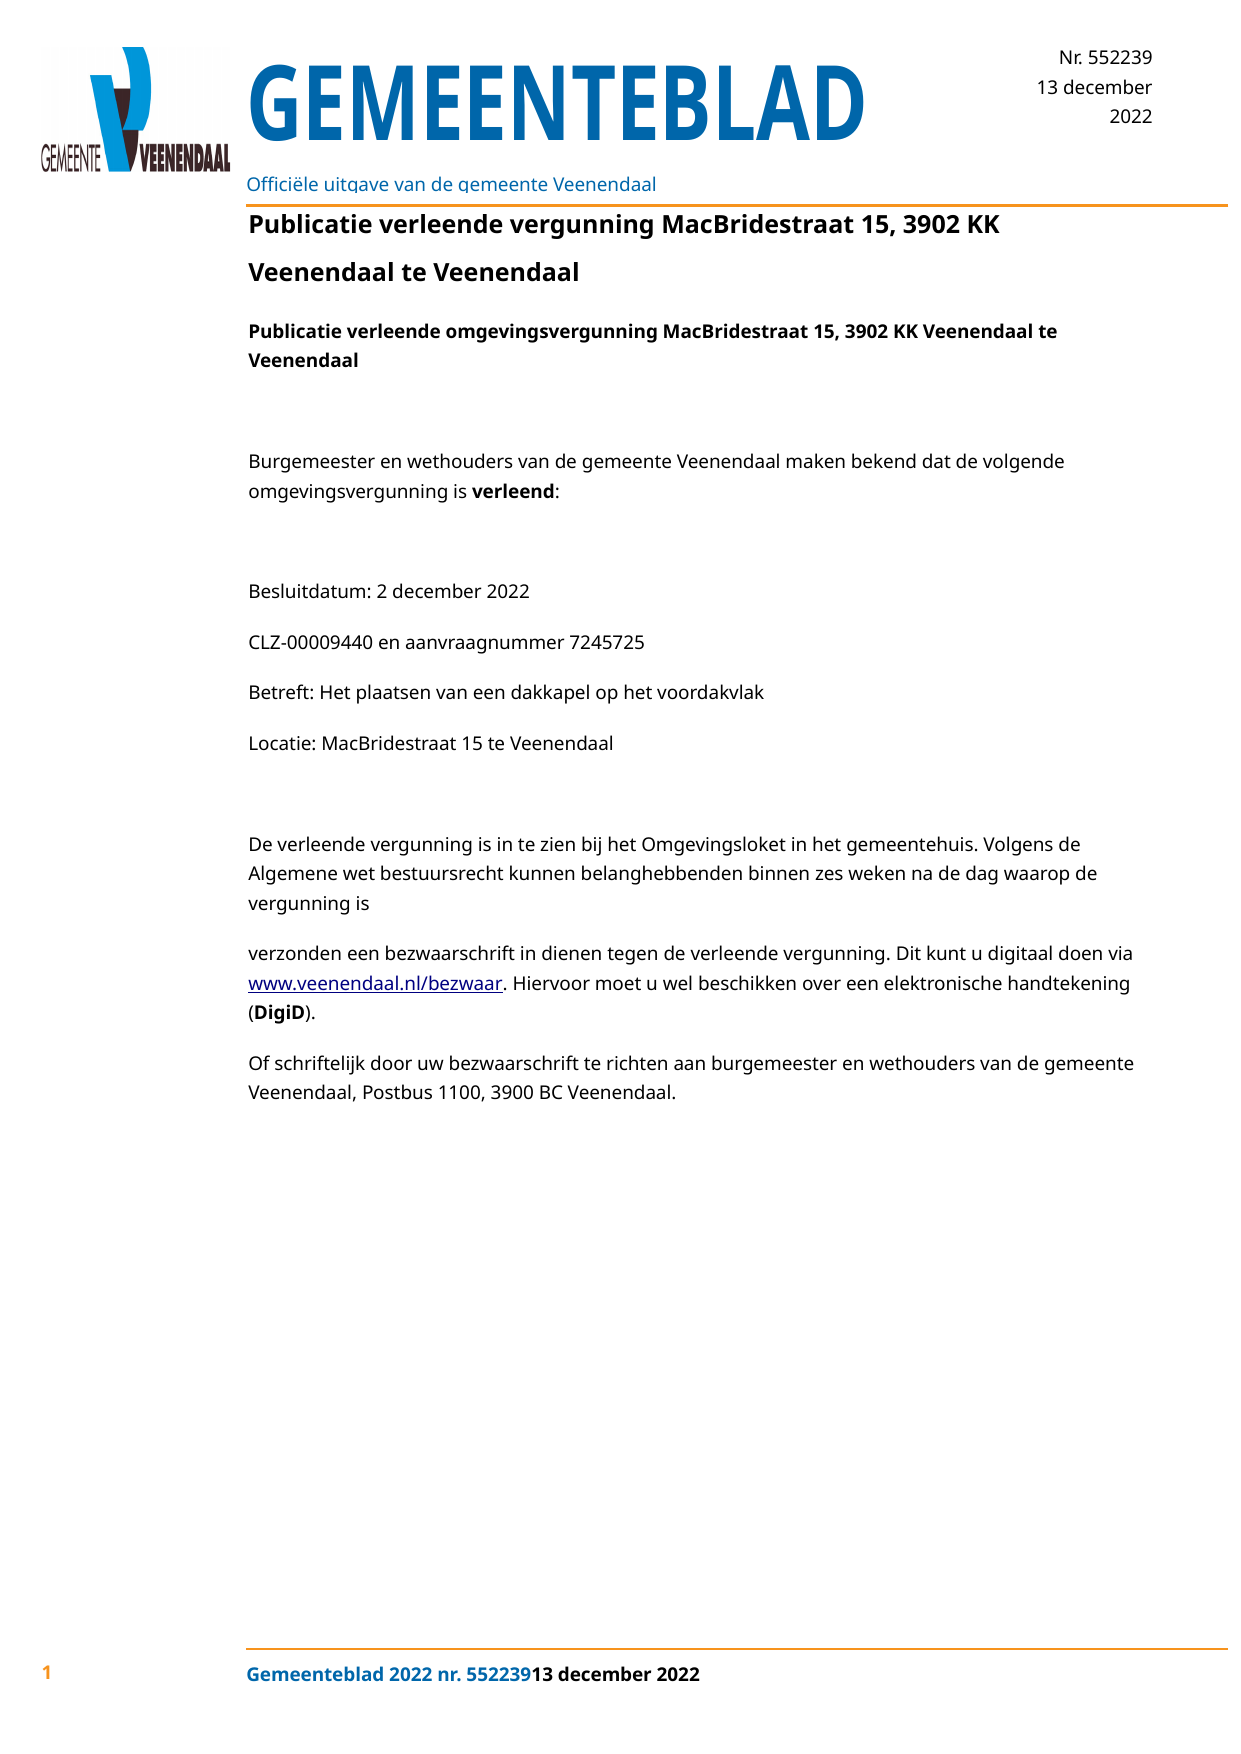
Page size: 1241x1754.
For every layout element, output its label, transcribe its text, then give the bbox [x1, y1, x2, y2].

text Betreft: Het plaatsen van een dakkapel op het voordakvlak [248, 679, 1152, 705]
picture [41, 47, 130, 172]
text Of schriftelijk door uw bezwaarschrift te richten aan burgemeester en wethouders van de gemeente Veenendaal, Postbus 1100, 3900 BC Veenendaal. [248, 1050, 1152, 1105]
text CLZ-00009440 en aanvraagnummer 7245725 [248, 629, 1152, 655]
picture [123, 47, 231, 172]
text verzonden een bezwaarschrift in dienen tegen de verleende vergunning. Dit kunt u digitaal doen via www.veenendaal.nl/bezwaar. Hiervoor moet u wel beschikken over een elektronische handtekening (DigiD). [248, 940, 1152, 1025]
text De verleende vergunning is in te zien bij het Omgevingsloket in het gemeentehuis. Volgens de Algemene wet bestuursrecht kunnen belanghebbenden binnen zes weken na de dag waarop de vergunning is [248, 831, 1152, 916]
text Publicatie verleende vergunning MacBridestraat 15, 3902 KK Veenendaal te Veenendaal [248, 207, 1152, 288]
text Burgemeester en wethouders van de gemeente Veenendaal maken bekend dat de volgende omgevingsvergunning is verleend: [248, 448, 1152, 504]
text Publicatie verleende omgevingsvergunning MacBridestraat 15, 3902 KK Veenendaal te Veenendaal [248, 318, 1152, 373]
text Besluitdatum: 2 december 2022 [248, 579, 1152, 604]
text Locatie: MacBridestraat 15 te Veenendaal [248, 730, 1152, 756]
